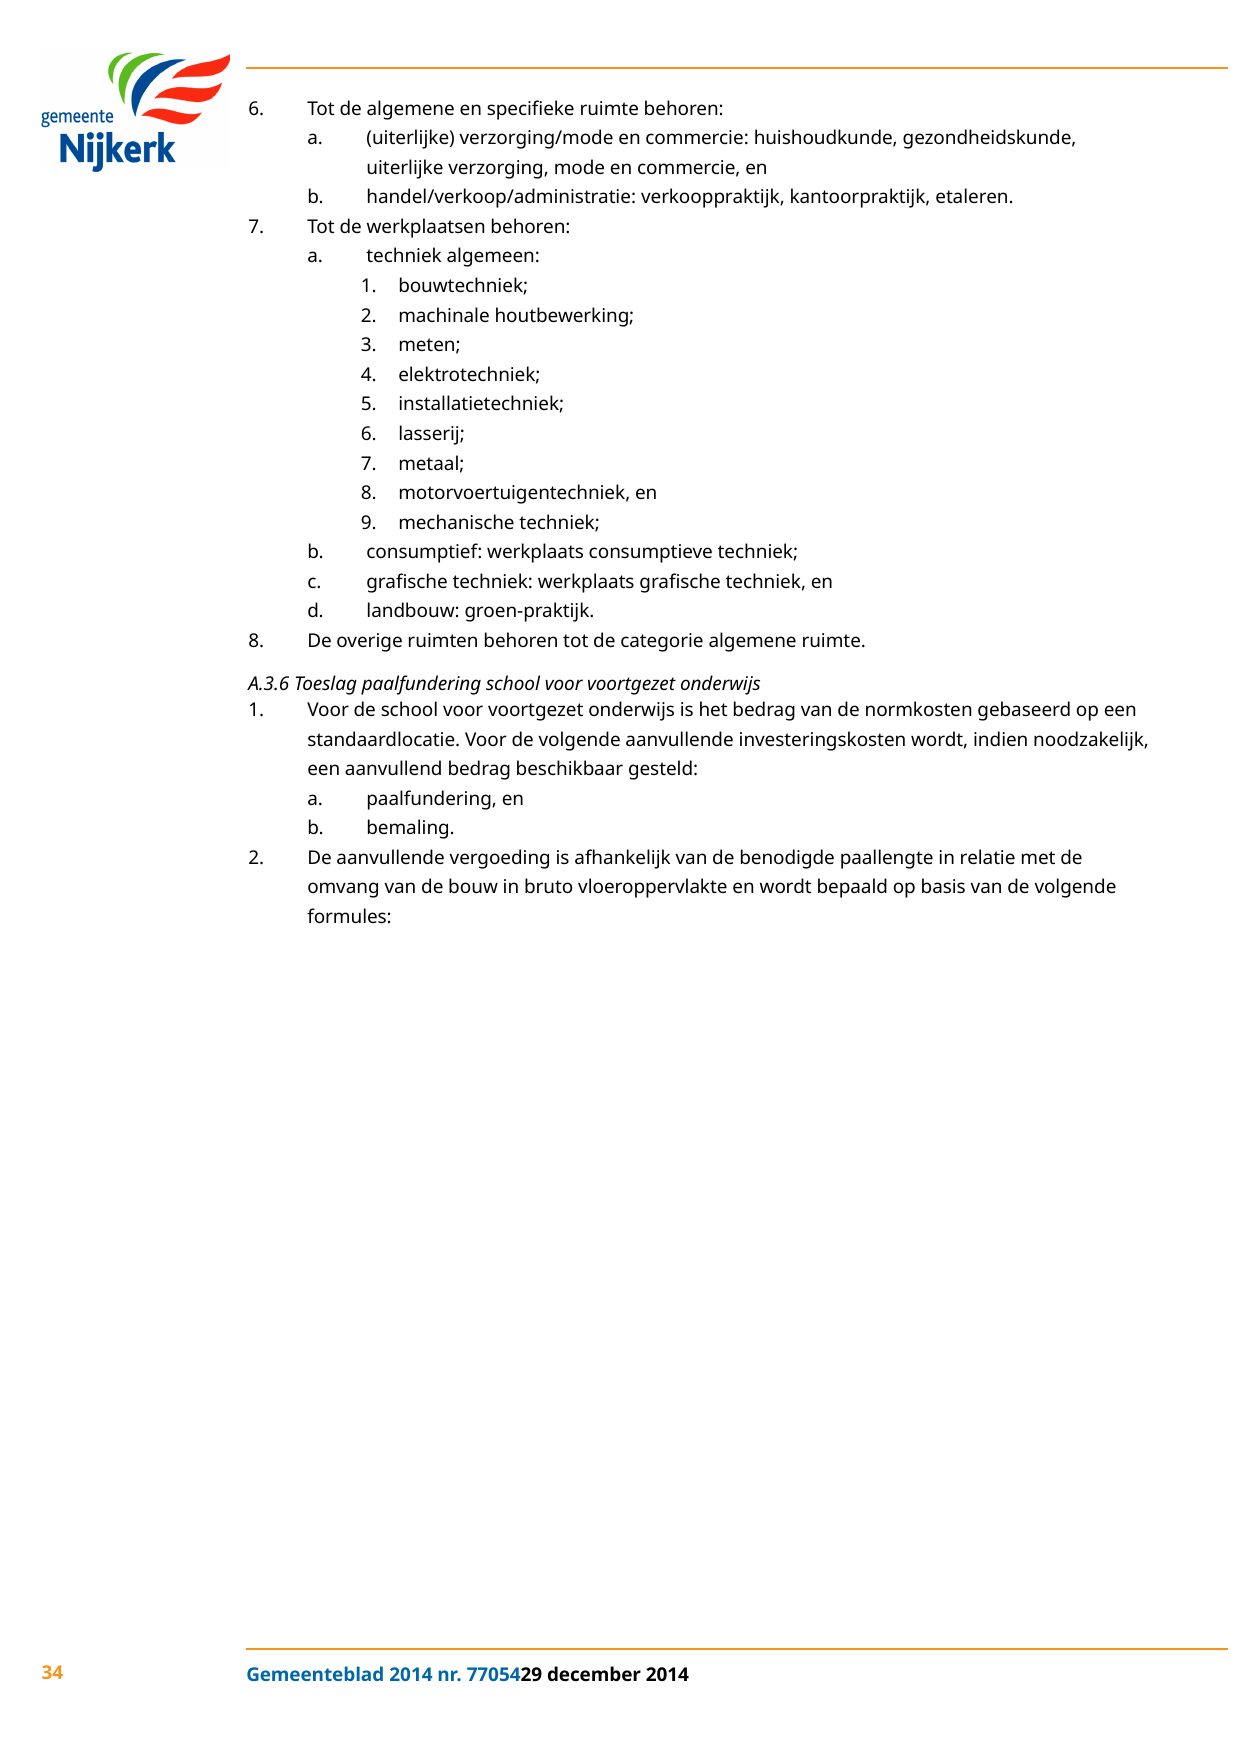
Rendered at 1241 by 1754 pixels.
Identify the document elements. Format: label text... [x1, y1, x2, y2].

list handel/verkoop/administratie: verkooppraktijk, kantoorpraktijk, etaleren. [307, 183, 1152, 209]
list landbouw: groen-praktijk. [307, 598, 1152, 623]
list elektrotechniek; [361, 361, 1152, 387]
list paalfundering, en [307, 785, 1152, 811]
list Tot de werkplaatsen behoren: [248, 213, 1152, 239]
list De aanvullende vergoeding is afhankelijk van de benodigde paallengte in relatie met de omvang van de bouw in bruto vloeroppervlakte en wordt bepaald op basis van de volgende formules: [248, 844, 1152, 929]
list grafische techniek: werkplaats grafische techniek, en [307, 568, 1152, 594]
list metaal; [361, 450, 1152, 476]
list machinale houtbewerking; [361, 302, 1152, 328]
list consumptief: werkplaats consumptieve techniek; [307, 538, 1152, 564]
list (uiterlijke) verzorging/mode en commercie: huishoudkunde, gezondheidskunde, uiterlijke verzorging, mode en commercie, en [307, 124, 1152, 180]
list motorvoertuigentechniek, en [361, 479, 1152, 505]
list installatietechniek; [361, 391, 1152, 416]
list meten; [361, 331, 1152, 357]
list mechanische techniek; [361, 509, 1152, 535]
list De overige ruimten behoren tot de categorie algemene ruimte. [248, 627, 1152, 653]
list bemaling. [307, 814, 1152, 840]
list techniek algemeen: [307, 243, 1152, 268]
list bouwtechniek; [361, 272, 1152, 298]
picture [41, 47, 231, 172]
list Voor de school voor voortgezet onderwijs is het bedrag van de normkosten gebaseerd op een standaardlocatie. Voor de volgende aanvullende investeringskosten wordt, indien noodzakelijk, een aanvullend bedrag beschikbaar gesteld: [248, 696, 1152, 781]
list Tot de algemene en specifieke ruimte behoren: [248, 95, 1152, 121]
list lasserij; [361, 420, 1152, 446]
text A.3.6 Toeslag paalfundering school voor voortgezet onderwijs [248, 670, 1152, 696]
